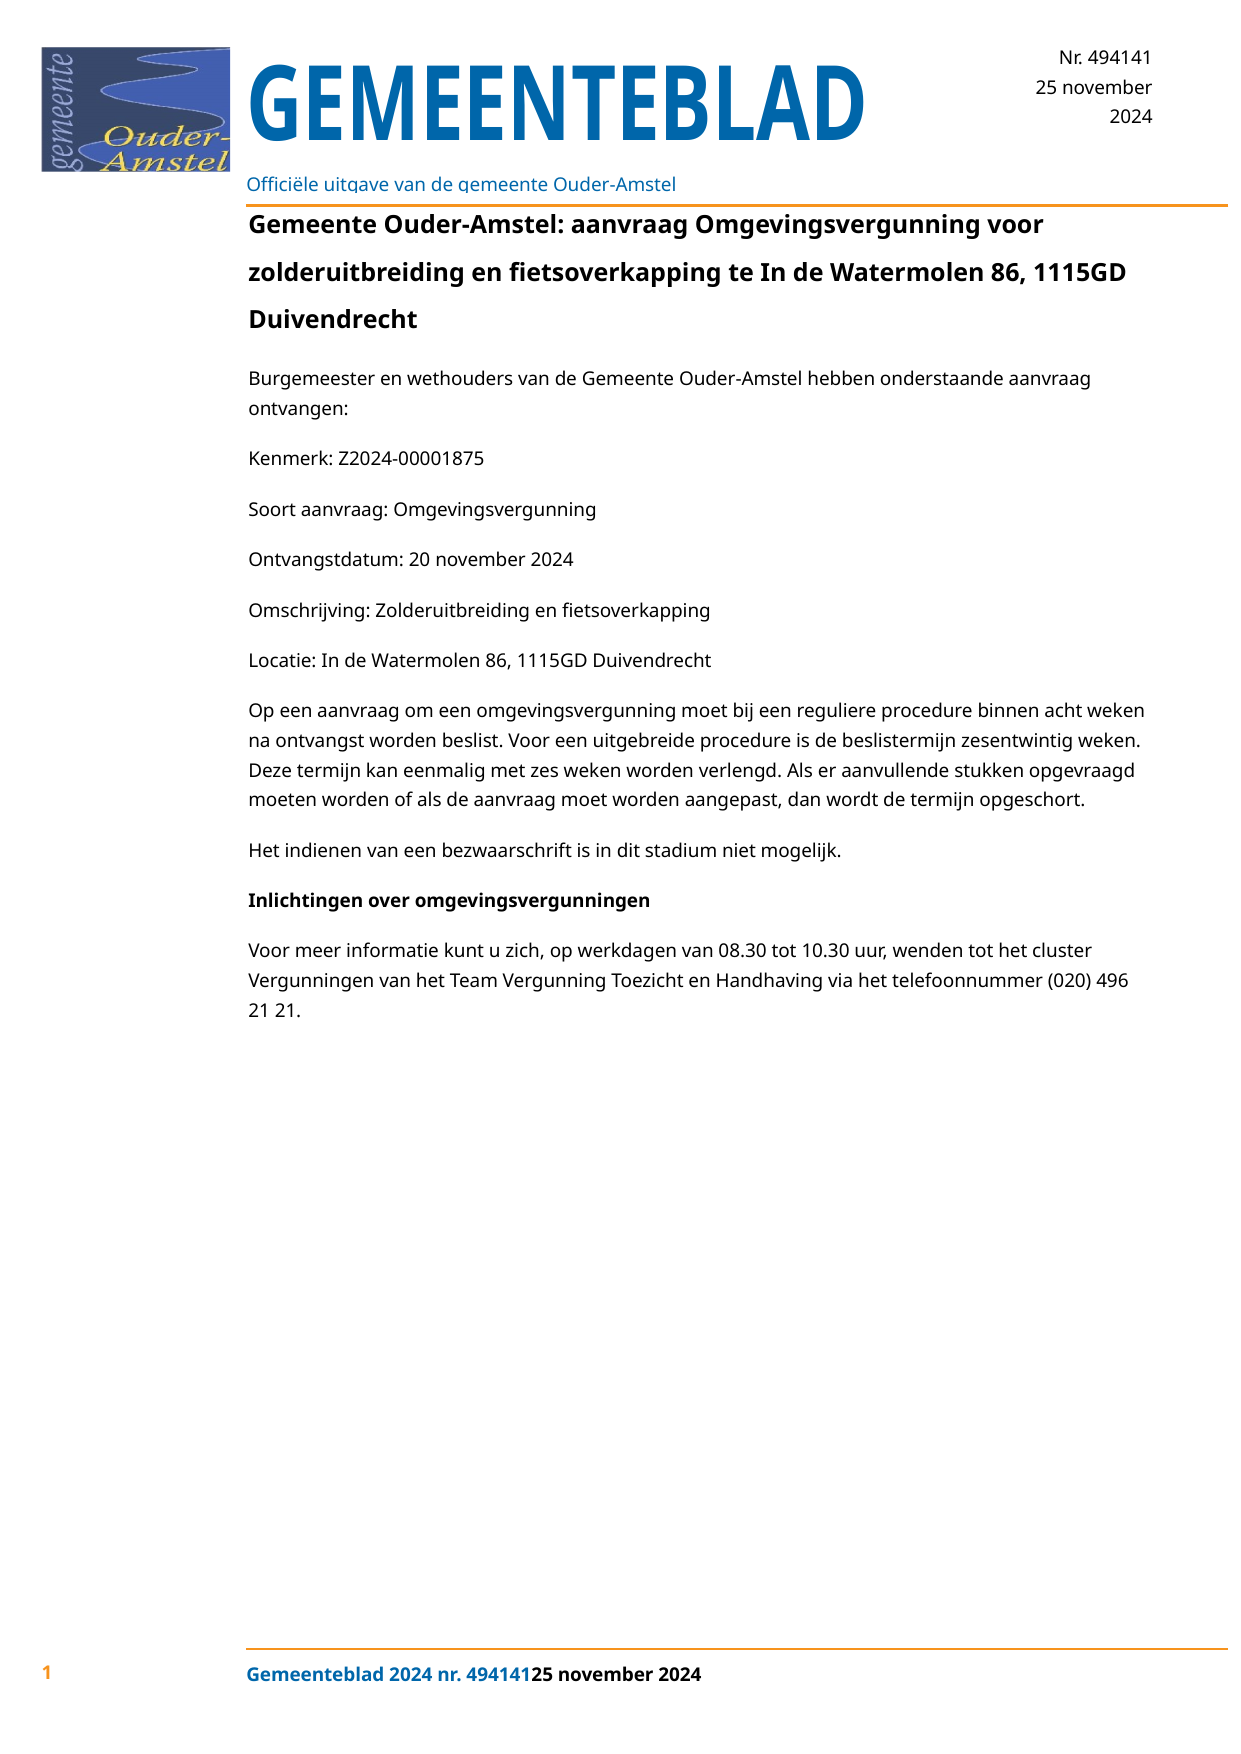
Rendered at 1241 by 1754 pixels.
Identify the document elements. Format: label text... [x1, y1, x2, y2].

text Locatie: In de Watermolen 86, 1115GD Duivendrecht [248, 647, 1152, 673]
text Kenmerk: Z2024-00001875 [248, 446, 1152, 471]
text Gemeente Ouder-Amstel: aanvraag Omgevingsvergunning voor zolderuitbreiding en fietsoverkapping te In de Watermolen 86, 1115GD Duivendrecht [248, 207, 1152, 336]
text Voor meer informatie kunt u zich, op werkdagen van 08.30 tot 10.30 uur, wenden tot het cluster Vergunningen van het Team Vergunning Toezicht en Handhaving via het telefoonnummer (020) 496 21 21. [248, 938, 1152, 1022]
text Op een aanvraag om een omgevingsvergunning moet bij een reguliere procedure binnen acht weken na ontvangst worden beslist. Voor een uitgebreide procedure is de beslistermijn zesentwintig weken. Deze termijn kan eenmalig met zes weken worden verlengd. Als er aanvullende stukken opgevraagd moeten worden of als de aanvraag moet worden aangepast, dan wordt de termijn opgeschort. [248, 698, 1152, 812]
text Ontvangstdatum: 20 november 2024 [248, 546, 1152, 572]
text Soort aanvraag: Omgevingsvergunning [248, 496, 1152, 522]
text Omschrijving: Zolderuitbreiding en fietsoverkapping [248, 597, 1152, 622]
text Het indienen van een bezwaarschrift is in dit stadium niet mogelijk. [248, 837, 1152, 862]
text Inlichtingen over omgevingsvergunningen [248, 887, 1152, 913]
text Burgemeester en wethouders van de Gemeente Ouder-Amstel hebben onderstaande aanvraag ontvangen: [248, 366, 1152, 421]
picture [41, 47, 231, 172]
